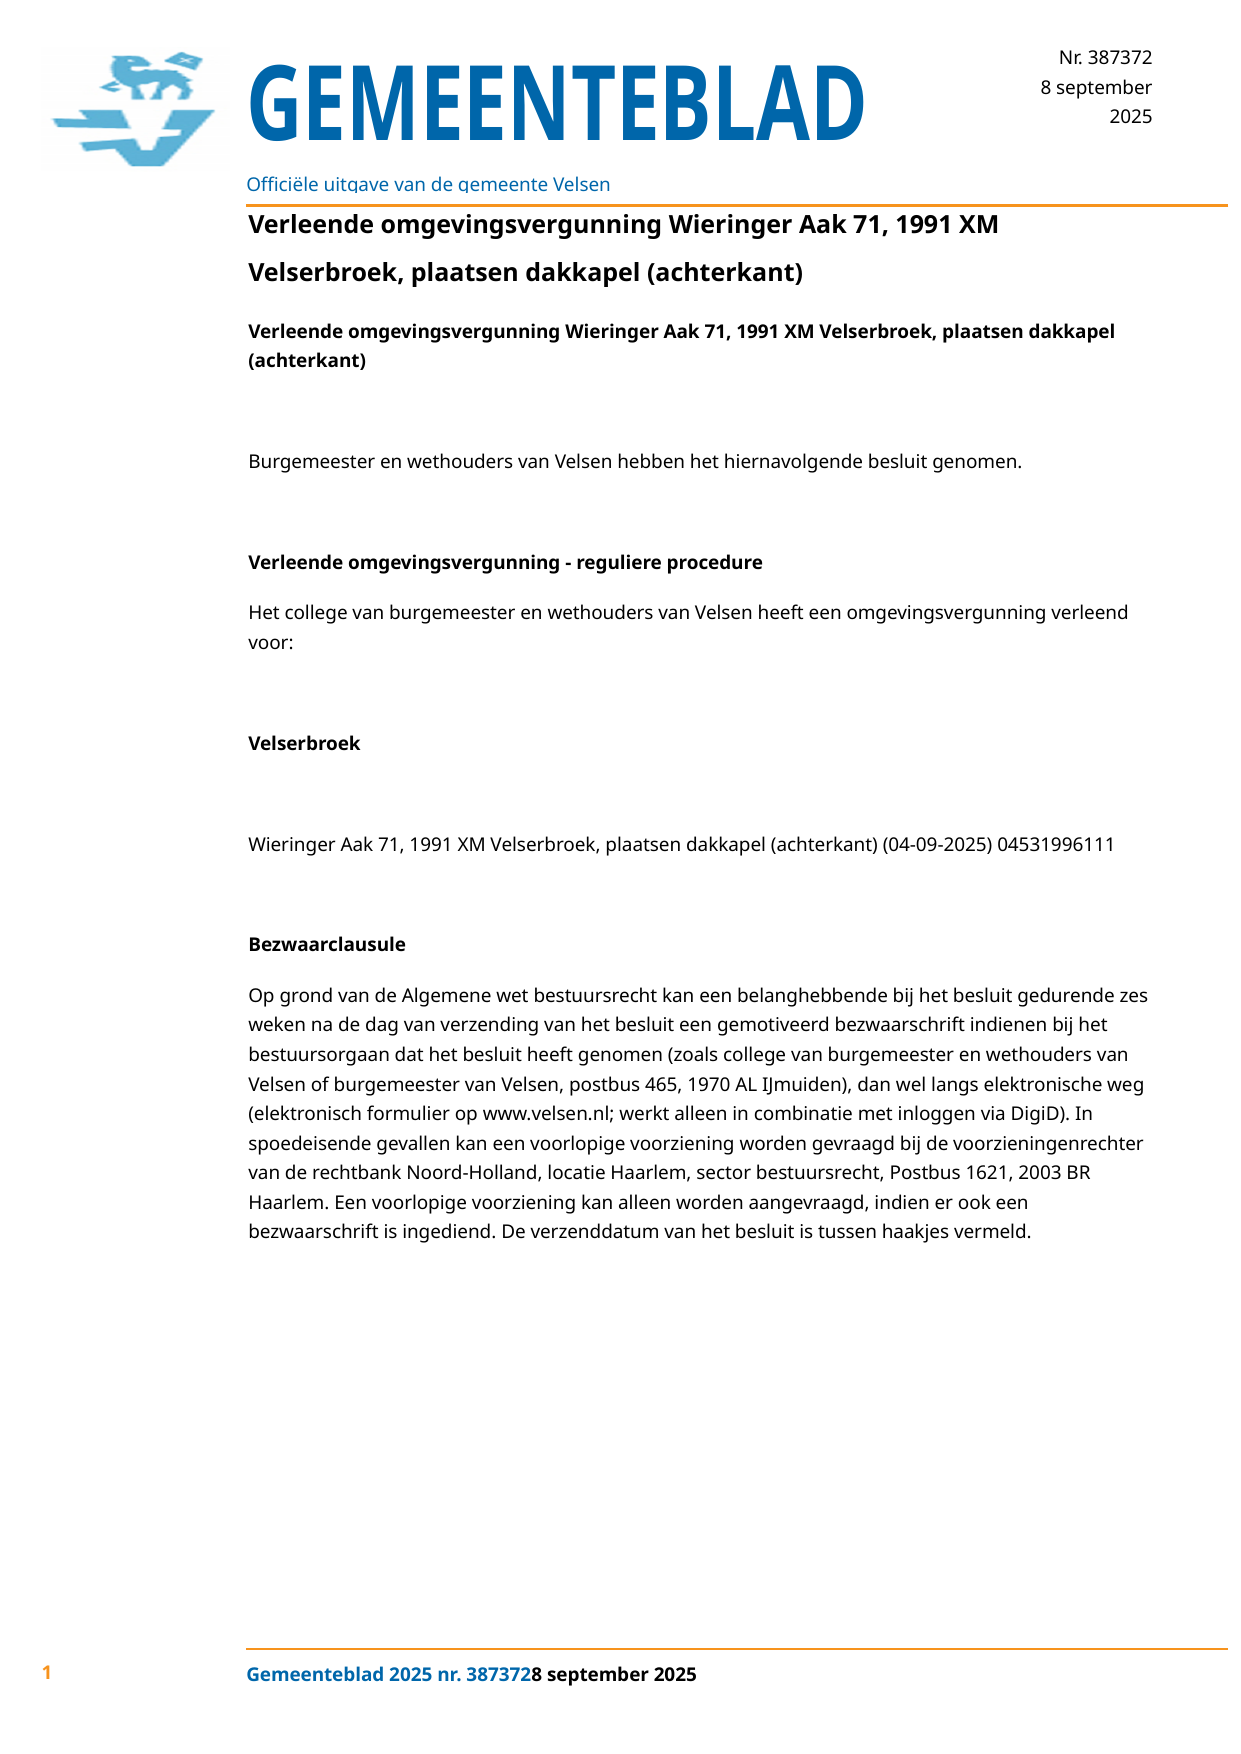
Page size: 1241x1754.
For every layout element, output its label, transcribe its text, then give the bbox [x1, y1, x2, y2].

picture [41, 47, 231, 172]
text Wieringer Aak 71, 1991 XM Velserbroek, plaatsen dakkapel (achterkant) (04-09-2025) 04531996111 [248, 831, 1152, 857]
text Op grond van de Algemene wet bestuursrecht kan een belanghebbende bij het besluit gedurende zes weken na de dag van verzending van het besluit een gemotiveerd bezwaarschrift indienen bij het bestuursorgaan dat het besluit heeft genomen (zoals college van burgemeester en wethouders van Velsen of burgemeester van Velsen, postbus 465, 1970 AL IJmuiden), dan wel langs elektronische weg (elektronisch formulier op www.velsen.nl; werkt alleen in combinatie met inloggen via DigiD). In spoedeisende gevallen kan een voorlopige voorziening worden gevraagd bij de voorzieningenrechter van de rechtbank Noord-Holland, locatie Haarlem, sector bestuursrecht, Postbus 1621, 2003 BR Haarlem. Een voorlopige voorziening kan alleen worden aangevraagd, indien er ook een bezwaarschrift is ingediend. De verzenddatum van het besluit is tussen haakjes vermeld. [248, 982, 1152, 1244]
text Velserbroek [248, 730, 1152, 756]
text Verleende omgevingsvergunning Wieringer Aak 71, 1991 XM Velserbroek, plaatsen dakkapel (achterkant) [248, 207, 1152, 288]
text Bezwaarclausule [248, 932, 1152, 957]
text Verleende omgevingsvergunning Wieringer Aak 71, 1991 XM Velserbroek, plaatsen dakkapel (achterkant) [248, 318, 1152, 373]
text Burgemeester en wethouders van Velsen hebben het hiernavolgende besluit genomen. [248, 448, 1152, 474]
text Het college van burgemeester en wethouders van Velsen heeft een omgevingsvergunning verleend voor: [248, 599, 1152, 655]
text Verleende omgevingsvergunning - reguliere procedure [248, 549, 1152, 575]
